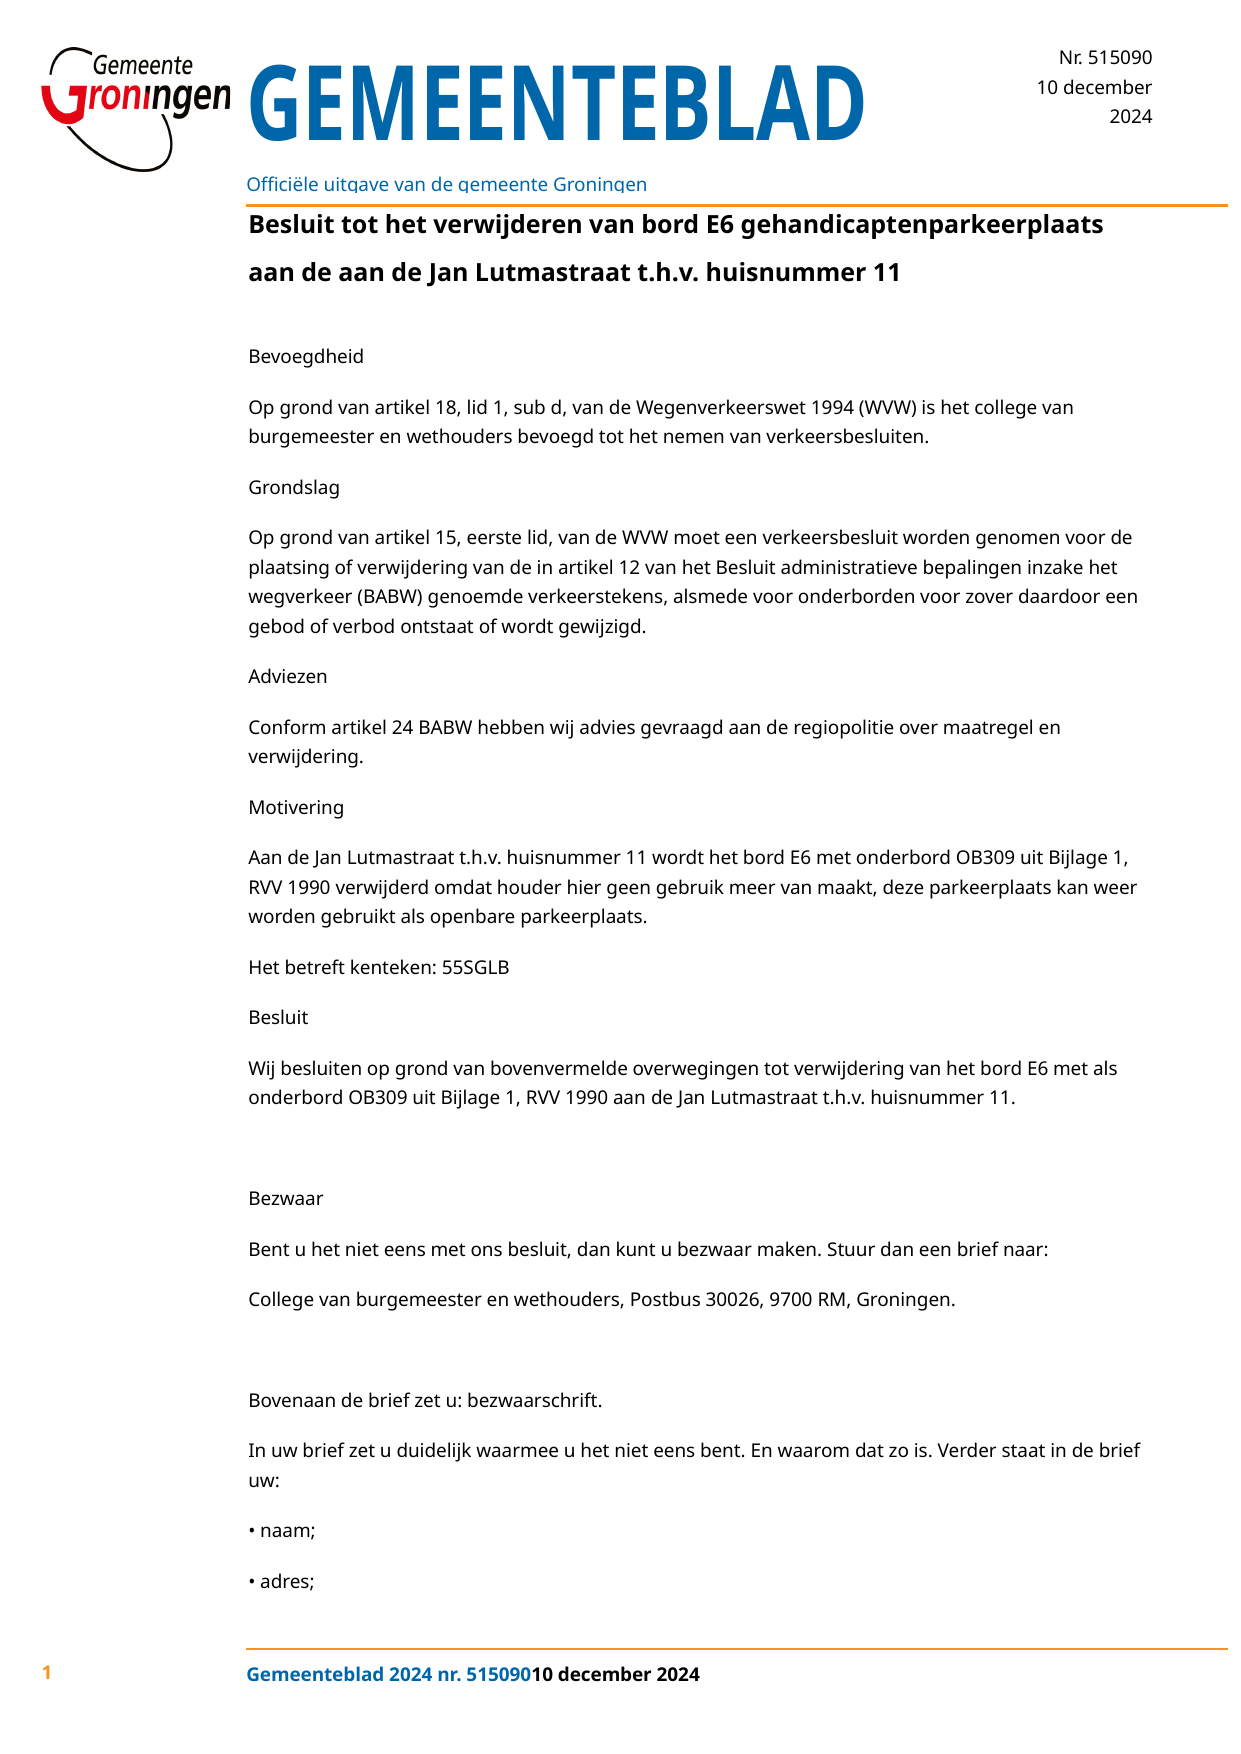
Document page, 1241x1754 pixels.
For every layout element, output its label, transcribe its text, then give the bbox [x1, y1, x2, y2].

text Besluit [248, 1004, 1152, 1030]
text Op grond van artikel 18, lid 1, sub d, van de Wegenverkeerswet 1994 (WVW) is het college van burgemeester en wethouders bevoegd tot het nemen van verkeersbesluiten. [248, 394, 1152, 449]
text Op grond van artikel 15, eerste lid, van de WVW moet een verkeersbesluit worden genomen voor de plaatsing of verwijdering van de in artikel 12 van het Besluit administratieve bepalingen inzake het wegverkeer (BABW) genoemde verkeerstekens, alsmede voor onderborden voor zover daardoor een gebod of verbod ontstaat of wordt gewijzigd. [248, 524, 1152, 639]
text Het betreft kenteken: 55SGLB [248, 954, 1152, 980]
text Bent u het niet eens met ons besluit, dan kunt u bezwaar maken. Stuur dan een brief naar: [248, 1236, 1152, 1261]
text In uw brief zet u duidelijk waarmee u het niet eens bent. En waarom dat zo is. Verder staat in de brief uw: [248, 1437, 1152, 1493]
picture [41, 47, 231, 172]
text Conform artikel 24 BABW hebben wij advies gevraagd aan de regiopolitie over maatregel en verwijdering. [248, 714, 1152, 769]
text College van burgemeester en wethouders, Postbus 30026, 9700 RM, Groningen. [248, 1286, 1152, 1312]
text • naam; [248, 1517, 1152, 1543]
text Grondslag [248, 474, 1152, 500]
text Bovenaan de brief zet u: bezwaarschrift. [248, 1387, 1152, 1413]
text Bevoegdheid [248, 344, 1152, 369]
text • adres; [248, 1568, 1152, 1593]
text Adviezen [248, 664, 1152, 689]
text Wij besluiten op grond van bovenvermelde overwegingen tot verwijdering van het bord E6 met als onderbord OB309 uit Bijlage 1, RVV 1990 aan de Jan Lutmastraat t.h.v. huisnummer 11. [248, 1055, 1152, 1110]
text Bezwaar [248, 1185, 1152, 1211]
text Motivering [248, 794, 1152, 820]
text Besluit tot het verwijderen van bord E6 gehandicaptenparkeerplaats aan de aan de Jan Lutmastraat t.h.v. huisnummer 11 [248, 207, 1152, 288]
text Aan de Jan Lutmastraat t.h.v. huisnummer 11 wordt het bord E6 met onderbord OB309 uit Bijlage 1, RVV 1990 verwijderd omdat houder hier geen gebruik meer van maakt, deze parkeerplaats kan weer worden gebruikt als openbare parkeerplaats. [248, 844, 1152, 929]
